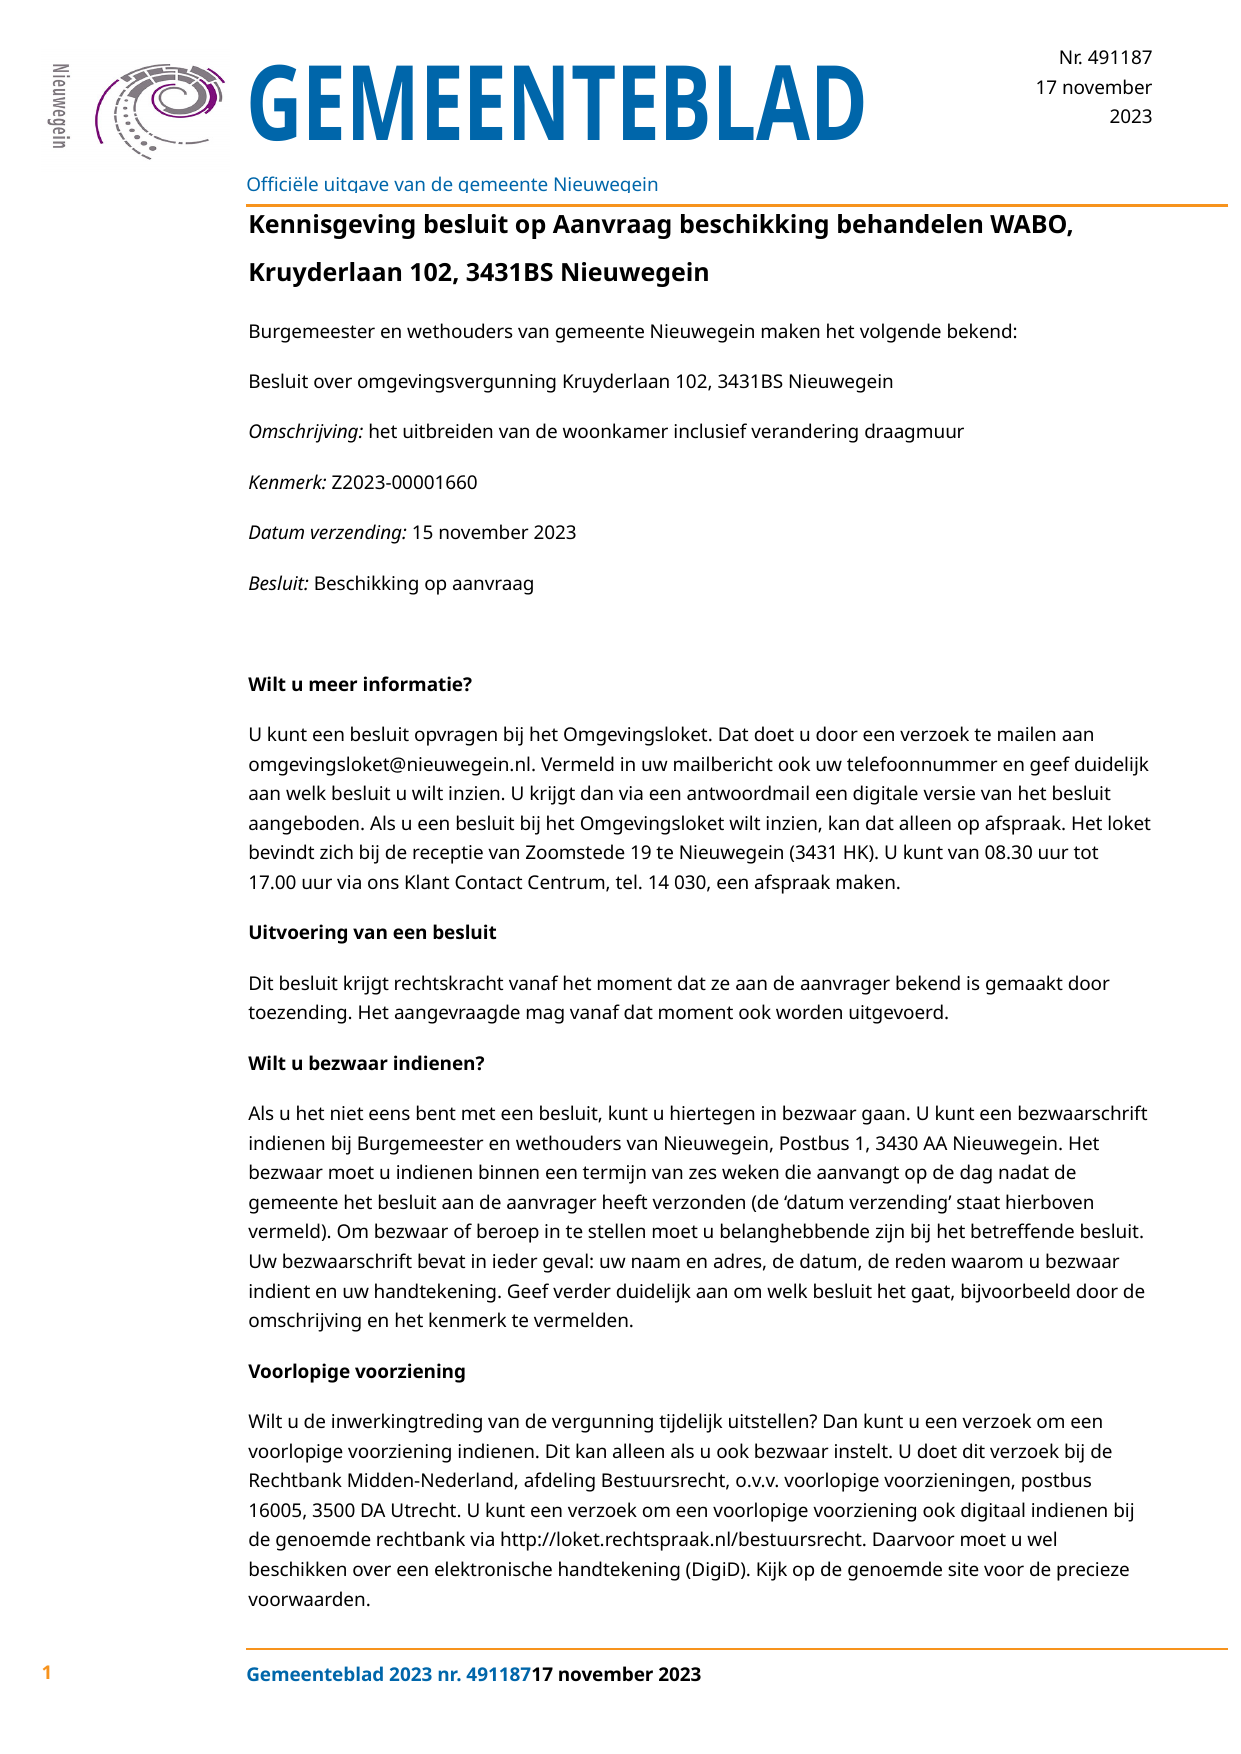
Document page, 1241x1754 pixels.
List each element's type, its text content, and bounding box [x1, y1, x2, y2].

text Wilt u meer informatie? [248, 671, 1152, 697]
picture [41, 47, 231, 172]
text Kenmerk: Z2023-00001660 [248, 469, 1152, 495]
text Besluit over omgevingsvergunning Kruyderlaan 102, 3431BS Nieuwegein [248, 368, 1152, 394]
text Dit besluit krijgt rechtskracht vanaf het moment dat ze aan de aanvrager bekend is gemaakt door toezending. Het aangevraagde mag vanaf dat moment ook worden uitgevoerd. [248, 970, 1152, 1025]
text Datum verzending: 15 november 2023 [248, 519, 1152, 545]
text U kunt een besluit opvragen bij het Omgevingsloket. Dat doet u door een verzoek te mailen aan omgevingsloket@nieuwegein.nl. Vermeld in uw mailbericht ook uw telefoonnummer en geef duidelijk aan welk besluit u wilt inzien. U krijgt dan via een antwoordmail een digitale versie van het besluit aangeboden. Als u een besluit bij het Omgevingsloket wilt inzien, kan dat alleen op afspraak. Het loket bevindt zich bij de receptie van Zoomstede 19 te Nieuwegein (3431 HK). U kunt van 08.30 uur tot 17.00 uur via ons Klant Contact Centrum, tel. 14 030, een afspraak maken. [248, 721, 1152, 895]
text Kennisgeving besluit op Aanvraag beschikking behandelen WABO, Kruyderlaan 102, 3431BS Nieuwegein [248, 207, 1152, 288]
text Omschrijving: het uitbreiden van de woonkamer inclusief verandering draagmuur [248, 419, 1152, 444]
text Voorlopige voorziening [248, 1358, 1152, 1384]
text Wilt u de inwerkingtreding van de vergunning tijdelijk uitstellen? Dan kunt u een verzoek om een voorlopige voorziening indienen. Dit kan alleen als u ook bezwaar instelt. U doet dit verzoek bij de Rechtbank Midden-Nederland, afdeling Bestuursrecht, o.v.v. voorlopige voorzieningen, postbus 16005, 3500 DA Utrecht. U kunt een verzoek om een voorlopige voorziening ook digitaal indienen bij de genoemde rechtbank via http://loket.rechtspraak.nl/bestuursrecht. Daarvoor moet u wel beschikken over een elektronische handtekening (DigiD). Kijk op de genoemde site voor de precieze voorwaarden. [248, 1408, 1152, 1612]
text Besluit: Beschikking op aanvraag [248, 570, 1152, 596]
text Wilt u bezwaar indienen? [248, 1050, 1152, 1076]
text Als u het niet eens bent met een besluit, kunt u hiertegen in bezwaar gaan. U kunt een bezwaarschrift indienen bij Burgemeester en wethouders van Nieuwegein, Postbus 1, 3430 AA Nieuwegein. Het bezwaar moet u indienen binnen een termijn van zes weken die aanvangt op de dag nadat de gemeente het besluit aan de aanvrager heeft verzonden (de ‘datum verzending’ staat hierboven vermeld). Om bezwaar of beroep in te stellen moet u belanghebbende zijn bij het betreffende besluit. Uw bezwaarschrift bevat in ieder geval: uw naam en adres, de datum, de reden waarom u bezwaar indient en uw handtekening. Geef verder duidelijk aan om welk besluit het gaat, bijvoorbeeld door de omschrijving en het kenmerk te vermelden. [248, 1100, 1152, 1333]
text Uitvoering van een besluit [248, 919, 1152, 945]
text Burgemeester en wethouders van gemeente Nieuwegein maken het volgende bekend: [248, 318, 1152, 344]
